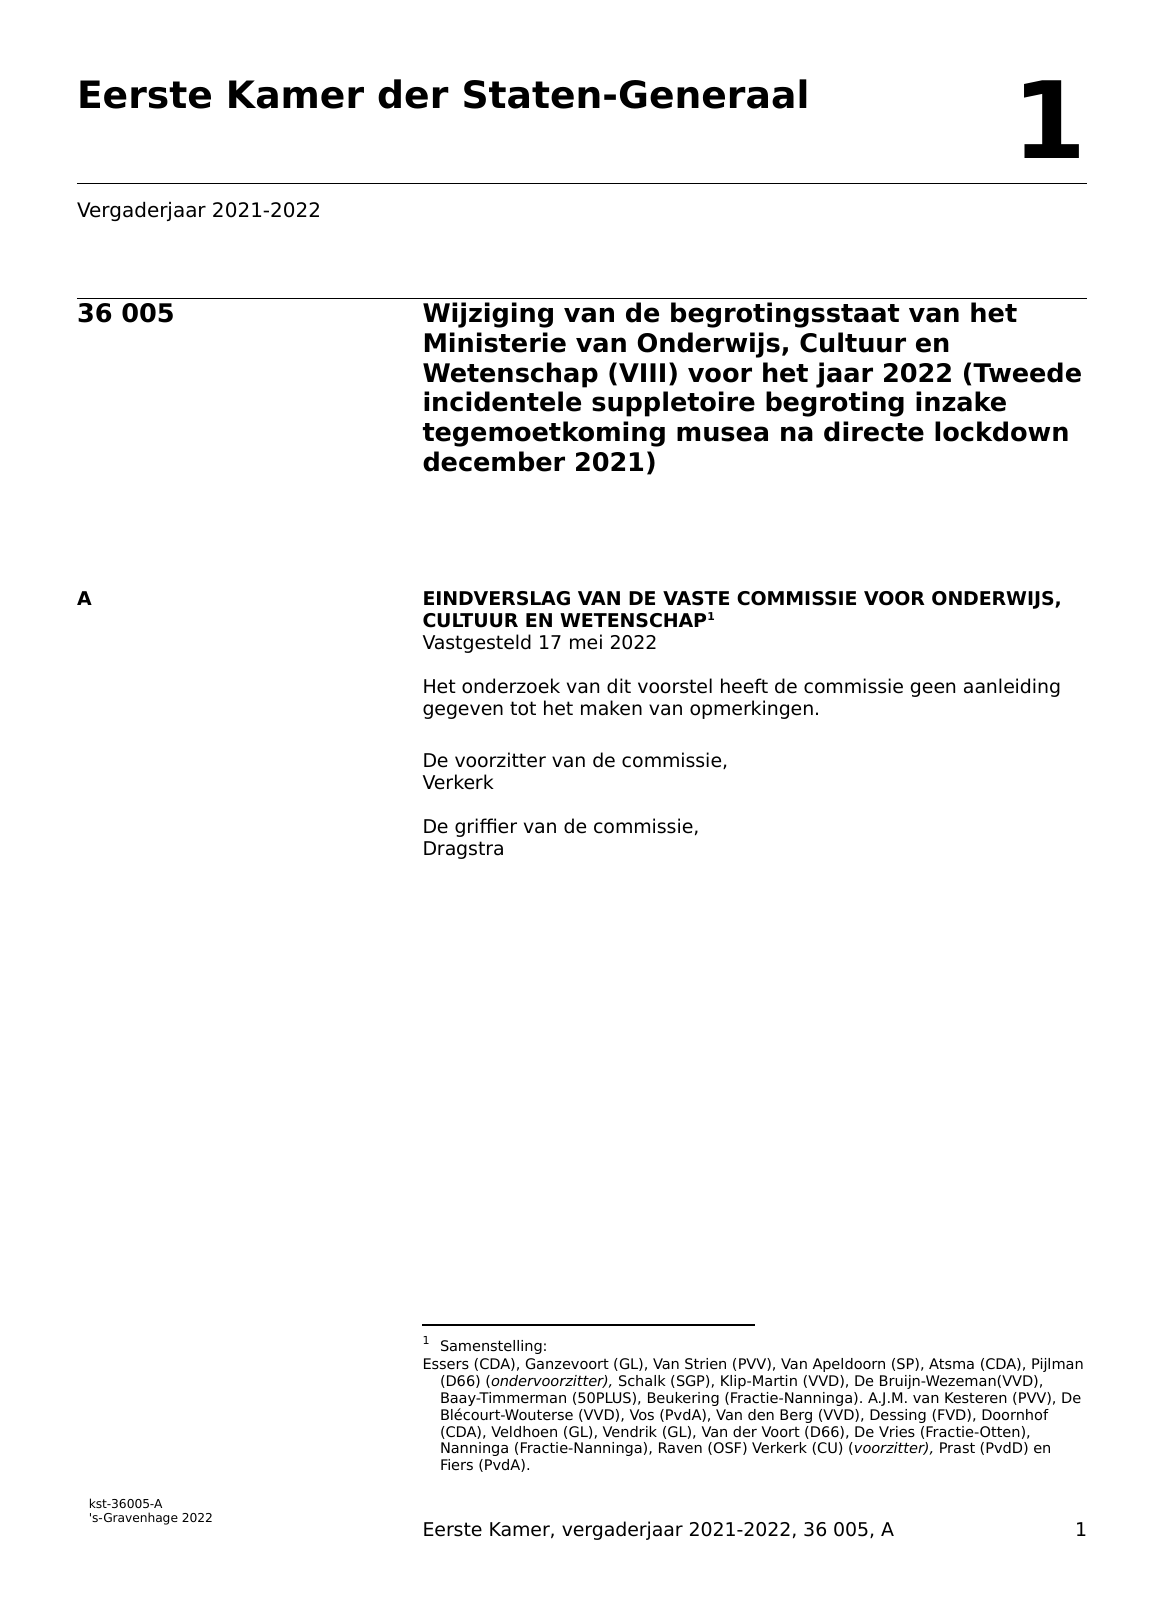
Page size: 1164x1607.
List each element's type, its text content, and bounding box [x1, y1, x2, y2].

table_header 1 [886, 59, 1087, 183]
text Het onderzoek van dit voorstel heeft de commissie geen aanleiding gegeven tot het maken van opmerkingen. [422, 676, 1087, 720]
text De voorzitter van de commissie, Verkerk [422, 750, 1087, 794]
text kst-36005-A [88, 1497, 323, 1511]
table_cell Vergaderjaar 2021-2022 [77, 184, 1087, 298]
text Samenstelling: [422, 1334, 1087, 1356]
text Vastgesteld 17 mei 2022 [422, 632, 1087, 654]
text De griffier van de commissie, Dragstra [422, 816, 1087, 860]
text 's-Gravenhage 2022 [88, 1511, 323, 1525]
text Essers (CDA), Ganzevoort (GL), Van Strien (PVV), Van Apeldoorn (SP), Atsma (CDA), Pijlman (D66) (ondervoorzitter), Schalk (SGP), Klip-Martin (VVD), De Bruijn-Wezeman(VVD), Baay-Timmerman (50PLUS), Beukering (Fractie-Nanninga). A.J.M. van Kesteren (PVV), De Blécourt-Wouterse (VVD), Vos (PvdA), Van den Berg (VVD), Dessing (FVD), Doornhof (CDA), Veldhoen (GL), Vendrik (GL), Van der Voort (D66), De Vries (Fractie-Otten), Nanninga (Fractie-Nanninga), Raven (OSF) Verkerk (CU) (voorzitter), Prast (PvdD) en Fiers (PvdA). [422, 1356, 1087, 1474]
subtitle 36 005 Wijziging van de begrotingsstaat van het Ministerie van Onderwijs, Cultuur en Wetenschap (VIII) voor het jaar 2022 (Tweede incidentele suppletoire begroting inzake tegemoetkoming musea na directe lockdown december 2021) [77, 299, 1087, 477]
subtitle A EINDVERSLAG VAN DE VASTE COMMISSIE VOOR ONDERWIJS, CULTUUR EN WETENSCHAP [77, 588, 1087, 632]
table_header Eerste Kamer der Staten-Generaal [77, 59, 886, 183]
